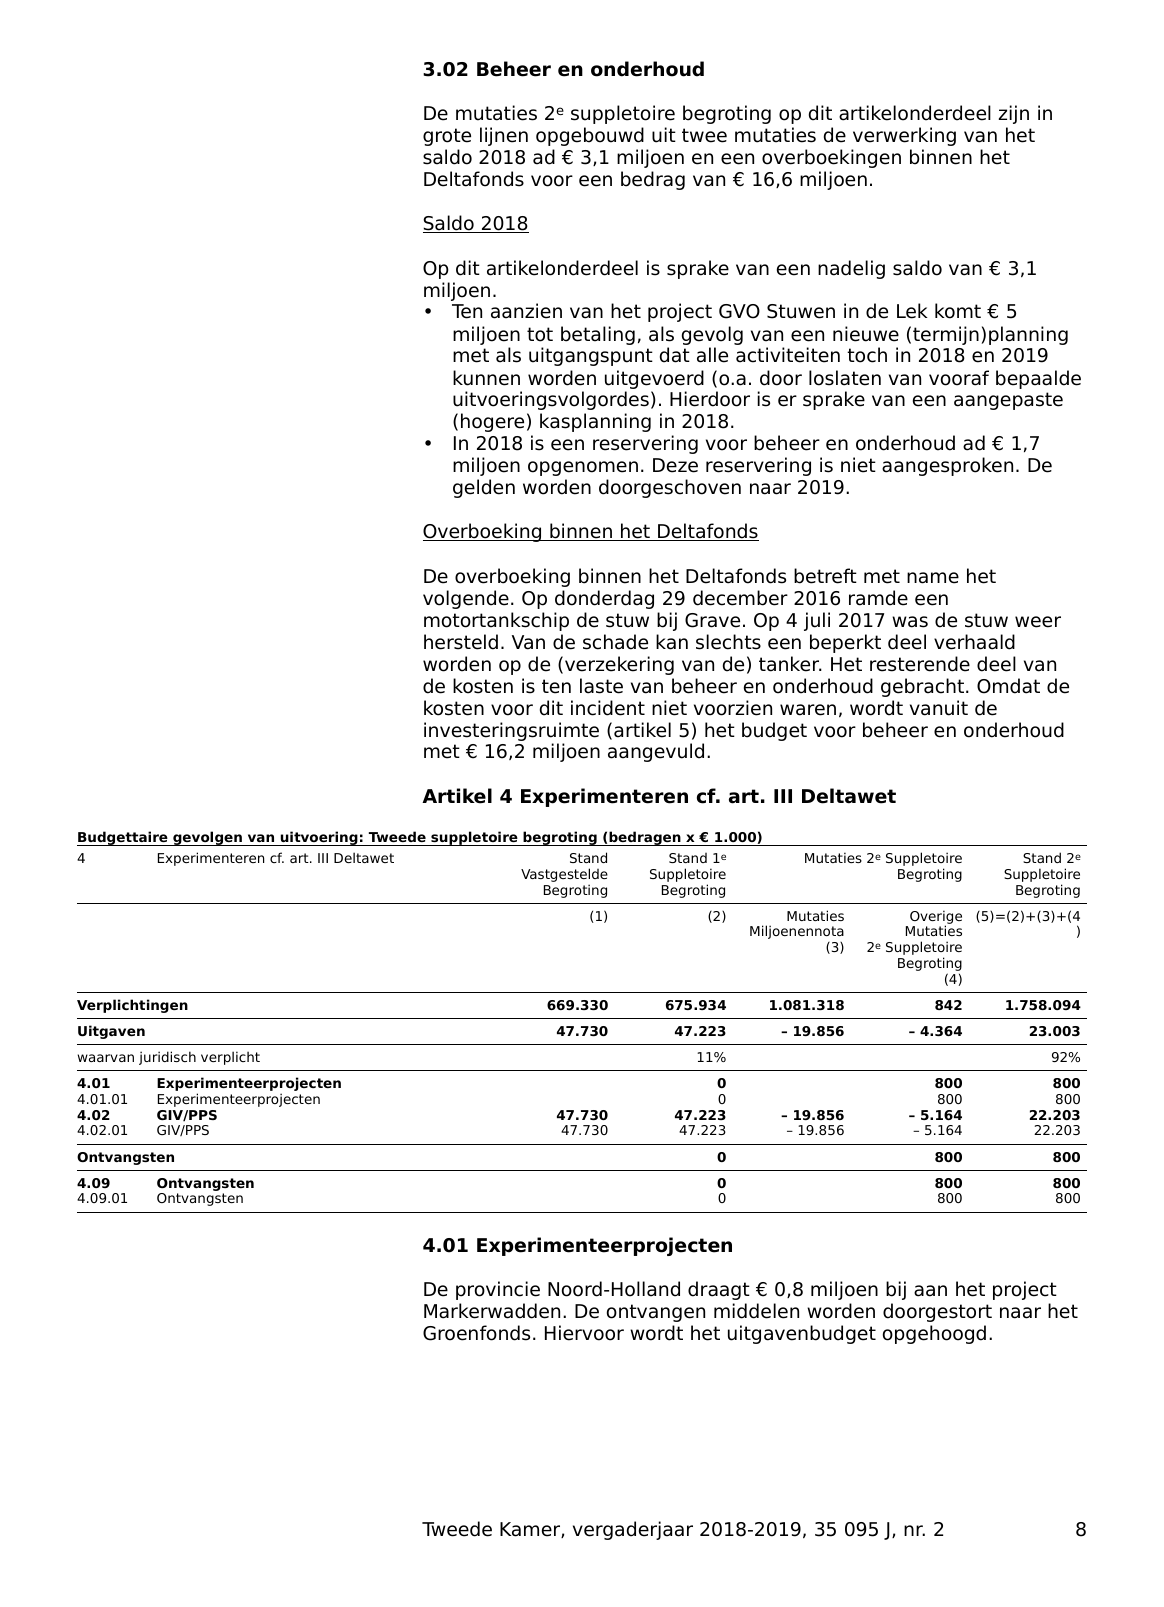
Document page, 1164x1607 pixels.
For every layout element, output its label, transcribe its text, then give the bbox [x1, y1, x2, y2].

table_cell [732, 1191, 850, 1212]
table_cell 800 [850, 1191, 968, 1212]
table_cell (1) [496, 904, 614, 992]
table_cell 800 [969, 1191, 1087, 1212]
text De mutaties 2e suppletoire begroting op dit artikelonderdeel zijn in grote lijnen opgebouwd uit twee mutaties de verwerking van het saldo 2018 ad € 3,1 miljoen en een overboekingen binnen het Deltafonds voor een bedrag van € 16,6 miljoen. [422, 103, 1087, 191]
table_cell [732, 1092, 850, 1107]
table_cell [732, 1145, 850, 1170]
table_cell GIV/PPS [151, 1123, 496, 1144]
table_cell 800 [969, 1171, 1087, 1191]
table_cell (2) [614, 904, 732, 992]
table_cell [732, 1171, 850, 1191]
subtitle Overboeking binnen het Deltafonds [422, 521, 1087, 543]
table_cell [77, 904, 151, 992]
subtitle 3.02 Beheer en onderhoud [422, 59, 1087, 81]
text Op dit artikelonderdeel is sprake van een nadelig saldo van € 3,1 miljoen. [422, 257, 1087, 301]
table_cell 4.09 [77, 1171, 151, 1191]
table_cell [732, 1071, 850, 1092]
table_cell 47.730 [496, 1019, 614, 1044]
table_cell 0 [614, 1171, 732, 1191]
table_cell Ontvangsten [151, 1171, 496, 1191]
table_cell [496, 1092, 614, 1107]
table_cell waarvan juridisch verplicht [77, 1045, 496, 1070]
table_cell [496, 1171, 614, 1191]
table_cell 800 [850, 1171, 968, 1191]
table_cell 47.223 [614, 1108, 732, 1123]
table_cell 23.003 [969, 1019, 1087, 1044]
table_cell Stand 2e Suppletoire Begroting [969, 846, 1087, 903]
table_cell 4.01 [77, 1071, 151, 1092]
table_cell Mutaties Miljoenennota (3) [732, 904, 850, 992]
table_cell 22.203 [969, 1108, 1087, 1123]
table_cell 4 [77, 846, 151, 903]
table_cell 1.758.094 [969, 993, 1087, 1018]
table_cell [850, 1045, 968, 1070]
table_cell – 5.164 [850, 1123, 968, 1144]
table_cell Experimenteerprojecten [151, 1071, 496, 1092]
table_cell 800 [969, 1092, 1087, 1107]
table_cell 47.730 [496, 1123, 614, 1144]
table_cell 669.330 [496, 993, 614, 1018]
table_cell – 19.856 [732, 1108, 850, 1123]
table_cell – 5.164 [850, 1108, 968, 1123]
table_cell Verplichtingen [77, 993, 496, 1018]
table_cell [732, 1045, 850, 1070]
text De overboeking binnen het Deltafonds betreft met name het volgende. Op donderdag 29 december 2016 ramde een motortankschip de stuw bij Grave. Op 4 juli 2017 was de stuw weer hersteld. Van de schade kan slechts een beperkt deel verhaald worden op de (verzekering van de) tanker. Het resterende deel van de kosten is ten laste van beheer en onderhoud gebracht. Omdat de kosten voor dit incident niet voorzien waren, wordt vanuit de investeringsruimte (artikel 5) het budget voor beheer en onderhoud met € 16,2 miljoen aangevuld. [422, 566, 1087, 763]
subtitle Artikel 4 Experimenteren cf. art. III Deltawet [422, 786, 1087, 808]
table_cell 0 [614, 1191, 732, 1212]
table_cell [496, 1191, 614, 1212]
table_cell 800 [969, 1071, 1087, 1092]
table_cell 800 [850, 1145, 968, 1170]
text De provincie Noord-Holland draagt € 0,8 miljoen bij aan het project Markerwadden. De ontvangen middelen worden doorgestort naar het Groenfonds. Hiervoor wordt het uitgavenbudget opgehoogd. [422, 1279, 1087, 1345]
table_cell 800 [969, 1145, 1087, 1170]
table_cell 0 [614, 1092, 732, 1107]
table_cell 47.223 [614, 1123, 732, 1144]
table_cell 92% [969, 1045, 1087, 1070]
table_cell Mutaties 2e Suppletoire Begroting [732, 846, 968, 903]
table_cell 4.09.01 [77, 1191, 151, 1212]
table_cell Experimenteren cf. art. III Deltawet [151, 846, 496, 903]
table_cell 4.02 [77, 1108, 151, 1123]
subtitle 4.01 Experimenteerprojecten [422, 1235, 1087, 1257]
table_cell 22.203 [969, 1123, 1087, 1144]
table_cell Ontvangsten [151, 1191, 496, 1212]
table_cell [496, 1071, 614, 1092]
table_header Budgettaire gevolgen van uitvoering: Tweede suppletoire begroting (bedragen x € 1.000) [77, 830, 1087, 845]
table_cell Uitgaven [77, 1019, 496, 1044]
table_cell Stand 1e Suppletoire Begroting [614, 846, 732, 903]
table_cell 11% [614, 1045, 732, 1070]
table_cell Experimenteerprojecten [151, 1092, 496, 1107]
text • In 2018 is een reservering voor beheer en onderhoud ad € 1,7 miljoen opgenomen. Deze reservering is niet aangesproken. De gelden worden doorgeschoven naar 2019. [422, 433, 1087, 499]
table_cell (5)=(2)+(3)+(4) [969, 904, 1087, 992]
table_cell 800 [850, 1071, 968, 1092]
table_cell 675.934 [614, 993, 732, 1018]
table_cell 800 [850, 1092, 968, 1107]
table_cell 0 [614, 1145, 732, 1170]
table_cell – 19.856 [732, 1123, 850, 1144]
table_cell [496, 1045, 614, 1070]
table_cell [151, 904, 496, 992]
table_cell GIV/PPS [151, 1108, 496, 1123]
table_cell Overige Mutaties 2e Suppletoire Begroting (4) [850, 904, 968, 992]
table_cell – 4.364 [850, 1019, 968, 1044]
table_cell 4.01.01 [77, 1092, 151, 1107]
table_cell 4.02.01 [77, 1123, 151, 1144]
table_cell 1.081.318 [732, 993, 850, 1018]
table_cell 47.730 [496, 1108, 614, 1123]
table_cell [496, 1145, 614, 1170]
text • Ten aanzien van het project GVO Stuwen in de Lek komt € 5 miljoen tot betaling, als gevolg van een nieuwe (termijn)planning met als uitgangspunt dat alle activiteiten toch in 2018 en 2019 kunnen worden uitgevoerd (o.a. door loslaten van vooraf bepaalde uitvoeringsvolgordes). Hierdoor is er sprake van een aangepaste (hogere) kasplanning in 2018. [422, 301, 1087, 433]
table_cell 0 [614, 1071, 732, 1092]
table_cell – 19.856 [732, 1019, 850, 1044]
table_cell Stand Vastgestelde Begroting [496, 846, 614, 903]
table_cell 47.223 [614, 1019, 732, 1044]
subtitle Saldo 2018 [422, 213, 1087, 235]
table_cell 842 [850, 993, 968, 1018]
table_cell Ontvangsten [77, 1145, 496, 1170]
